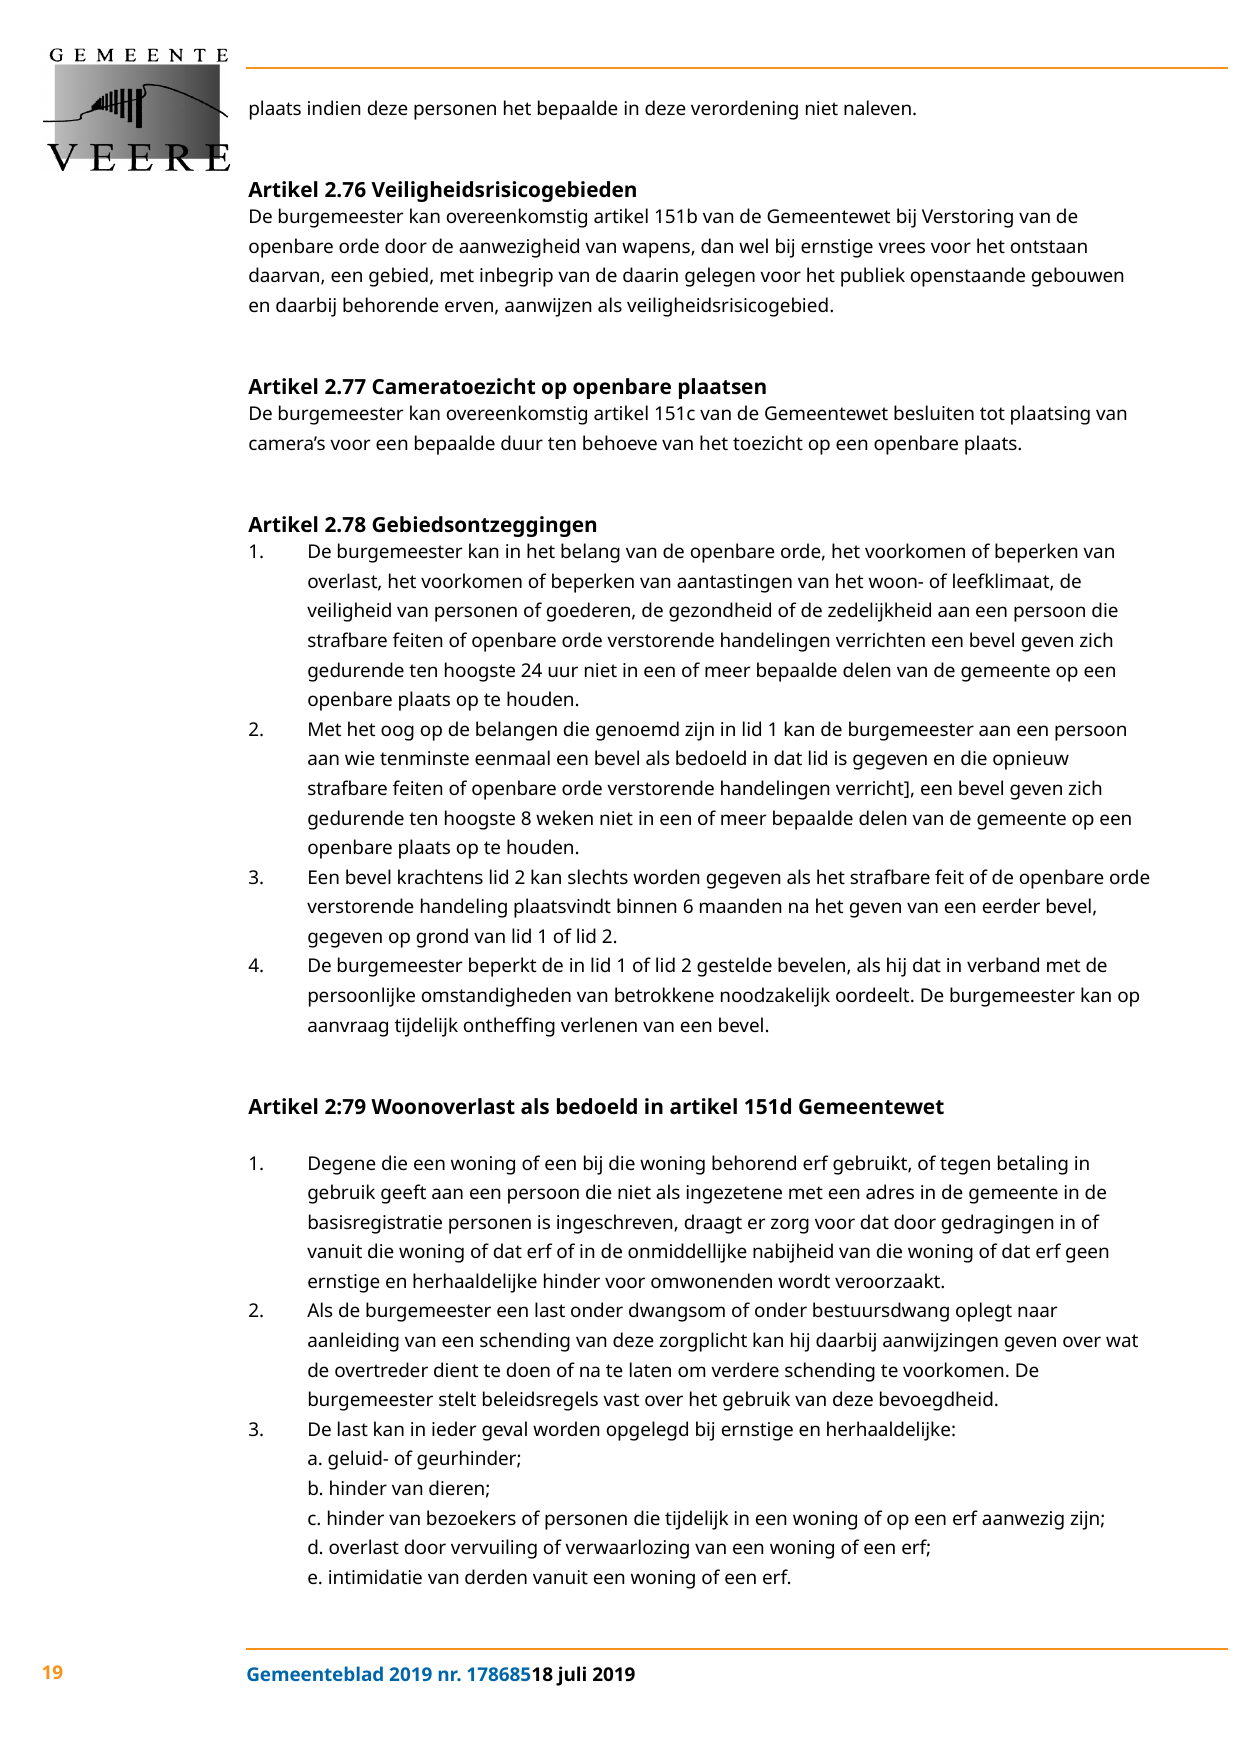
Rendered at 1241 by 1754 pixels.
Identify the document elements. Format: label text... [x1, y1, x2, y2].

list c. hinder van bezoekers of personen die tijdelijk in een woning of op een erf aanwezig zijn; [248, 1505, 1152, 1531]
text Artikel 2.77 Cameratoezicht op openbare plaatsen [248, 372, 1152, 400]
text De burgemeester kan overeenkomstig artikel 151b van de Gemeentewet bij Verstoring van de openbare orde door de aanwezigheid van wapens, dan wel bij ernstige vrees voor het ontstaan daarvan, een gebied, met inbegrip van de daarin gelegen voor het publiek openstaande gebouwen en daarbij behorende erven, aanwijzen als veiligheidsrisicogebied. [248, 203, 1152, 318]
list Degene die een woning of een bij die woning behorend erf gebruikt, of tegen betaling in gebruik geeft aan een persoon die niet als ingezetene met een adres in de gemeente in de basisregistratie personen is ingeschreven, draagt er zorg voor dat door gedragingen in of vanuit die woning of dat erf of in de onmiddellijke nabijheid van die woning of dat erf geen ernstige en herhaaldelijke hinder voor omwonenden wordt veroorzaakt. [248, 1150, 1152, 1294]
list e. intimidatie van derden vanuit een woning of een erf. [248, 1564, 1152, 1590]
list De last kan in ieder geval worden opgelegd bij ernstige en herhaaldelijke: [248, 1416, 1152, 1442]
text Artikel 2:79 Woonoverlast als bedoeld in artikel 151d Gemeentewet [248, 1092, 1152, 1120]
list De burgemeester kan in het belang van de openbare orde, het voorkomen of beperken van overlast, het voorkomen of beperken van aantastingen van het woon- of leefklimaat, de veiligheid van personen of goederen, de gezondheid of de zedelijkheid aan een persoon die strafbare feiten of openbare orde verstorende handelingen verrichten een bevel geven zich gedurende ten hoogste 24 uur niet in een of meer bepaalde delen van de gemeente op een openbare plaats op te houden. [248, 538, 1152, 712]
list b. hinder van dieren; [248, 1475, 1152, 1501]
text De burgemeester kan overeenkomstig artikel 151c van de Gemeentewet besluiten tot plaatsing van camera’s voor een bepaalde duur ten behoeve van het toezicht op een openbare plaats. [248, 400, 1152, 456]
list Als de burgemeester een last onder dwangsom of onder bestuursdwang oplegt naar aanleiding van een schending van deze zorgplicht kan hij daarbij aanwijzingen geven over wat de overtreder dient te doen of na te laten om verdere schending te voorkomen. De burgemeester stelt beleidsregels vast over het gebruik van deze bevoegdheid. [248, 1298, 1152, 1412]
list Een bevel krachtens lid 2 kan slechts worden gegeven als het strafbare feit of de openbare orde verstorende handeling plaatsvindt binnen 6 maanden na het geven van een eerder bevel, gegeven op grond van lid 1 of lid 2. [248, 864, 1152, 949]
text Artikel 2.78 Gebiedsontzeggingen [248, 510, 1152, 538]
picture [41, 47, 231, 172]
text plaats indien deze personen het bepaalde in deze verordening niet naleven. [248, 95, 1152, 121]
list d. overlast door vervuiling of verwaarlozing van een woning of een erf; [248, 1534, 1152, 1560]
list Met het oog op de belangen die genoemd zijn in lid 1 kan de burgemeester aan een persoon aan wie tenminste eenmaal een bevel als bedoeld in dat lid is gegeven en die opnieuw strafbare feiten of openbare orde verstorende handelingen verricht], een bevel geven zich gedurende ten hoogste 8 weken niet in een of meer bepaalde delen van de gemeente op een openbare plaats op te houden. [248, 716, 1152, 860]
list De burgemeester beperkt de in lid 1 of lid 2 gestelde bevelen, als hij dat in verband met de persoonlijke omstandigheden van betrokkene noodzakelijk oordeelt. De burgemeester kan op aanvraag tijdelijk ontheffing verlenen van een bevel. [248, 953, 1152, 1037]
text Artikel 2.76 Veiligheidsrisicogebieden [248, 175, 1152, 203]
list a. geluid- of geurhinder; [248, 1446, 1152, 1471]
